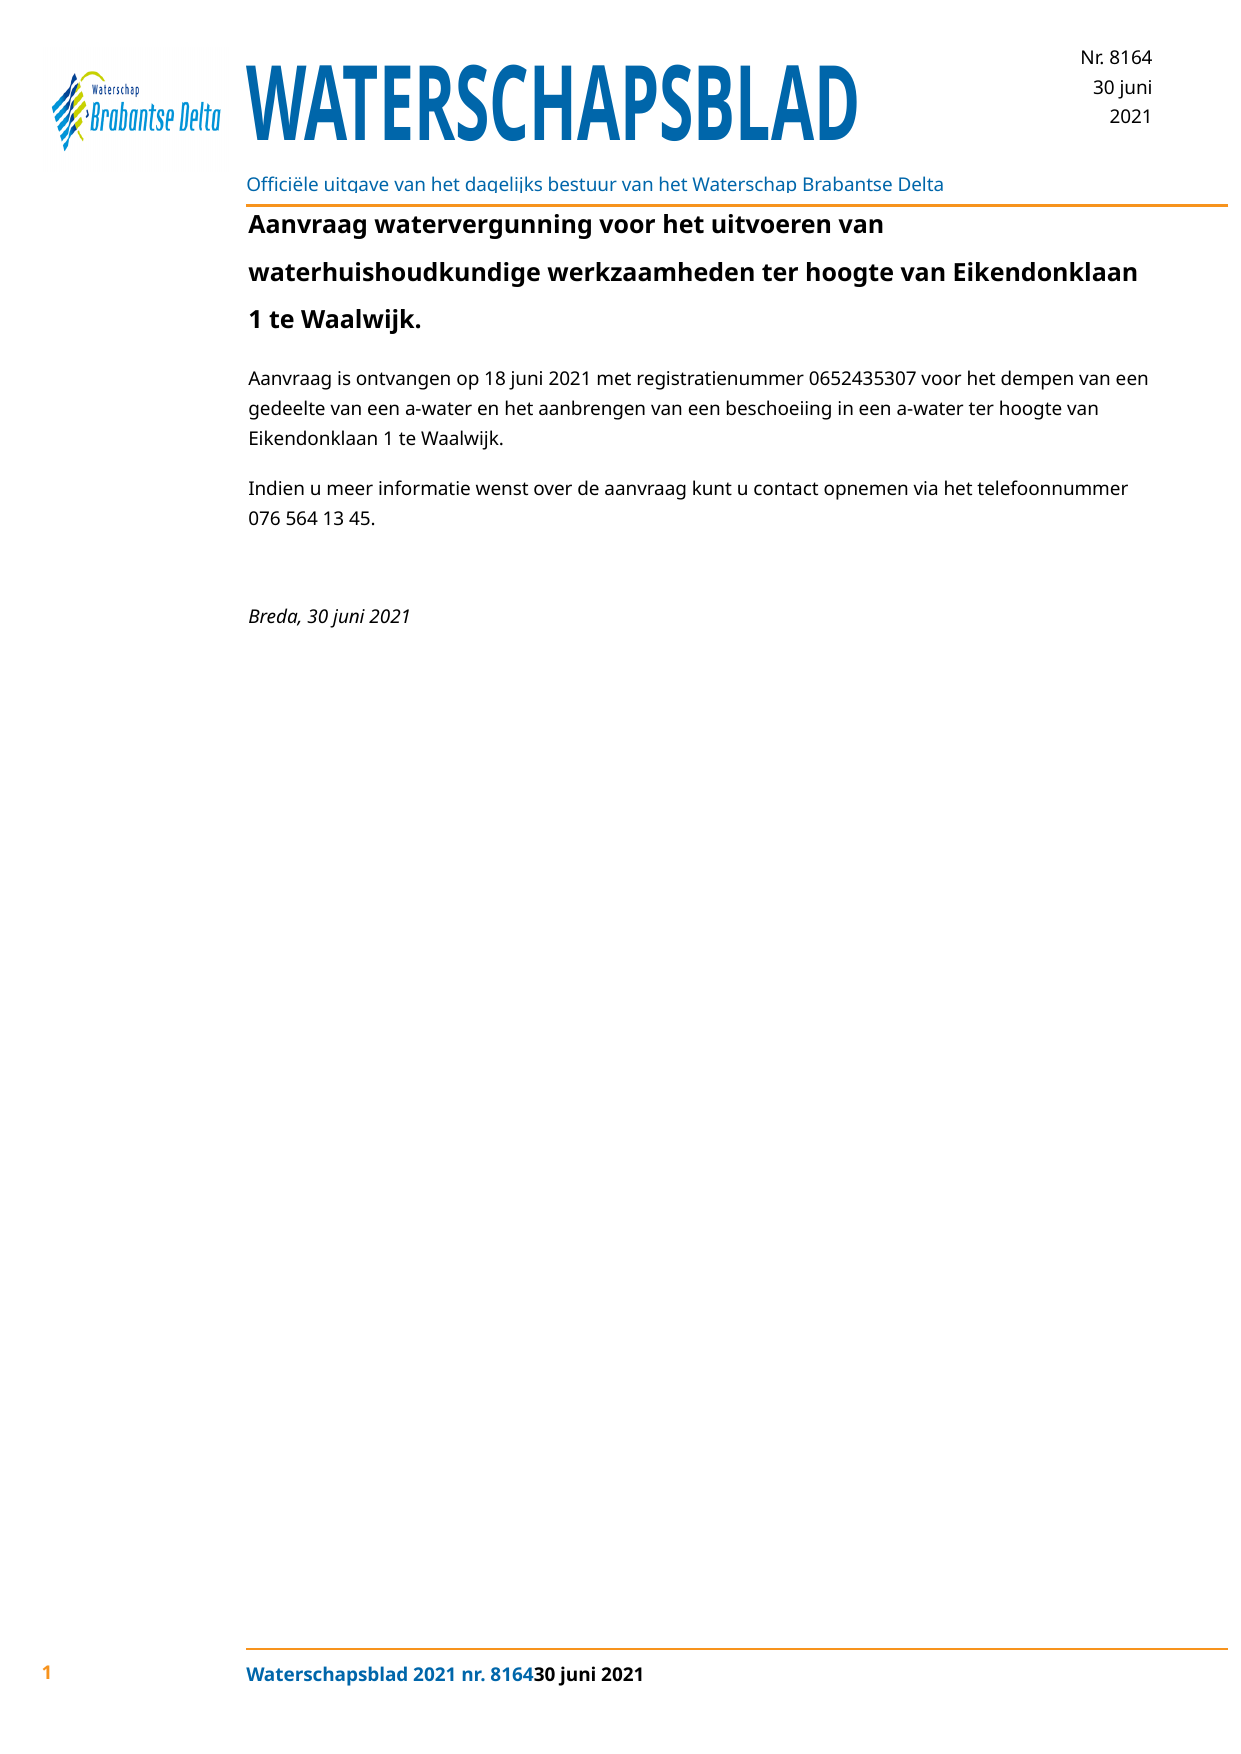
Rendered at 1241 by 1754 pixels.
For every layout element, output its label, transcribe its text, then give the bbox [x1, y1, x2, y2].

text Indien u meer informatie wenst over de aanvraag kunt u contact opnemen via het telefoonnummer 076 564 13 45. [248, 475, 1152, 530]
text Aanvraag is ontvangen op 18 juni 2021 met registratienummer 0652435307 voor het dempen van een gedeelte van een a-water en het aanbrengen van een beschoeiing in een a-water ter hoogte van Eikendonklaan 1 te Waalwijk. [248, 366, 1152, 450]
text Aanvraag watervergunning voor het uitvoeren van waterhuishoudkundige werkzaamheden ter hoogte van Eikendonklaan 1 te Waalwijk. [248, 207, 1152, 336]
text Breda, 30 juni 2021 [248, 603, 1152, 629]
picture [41, 47, 231, 172]
